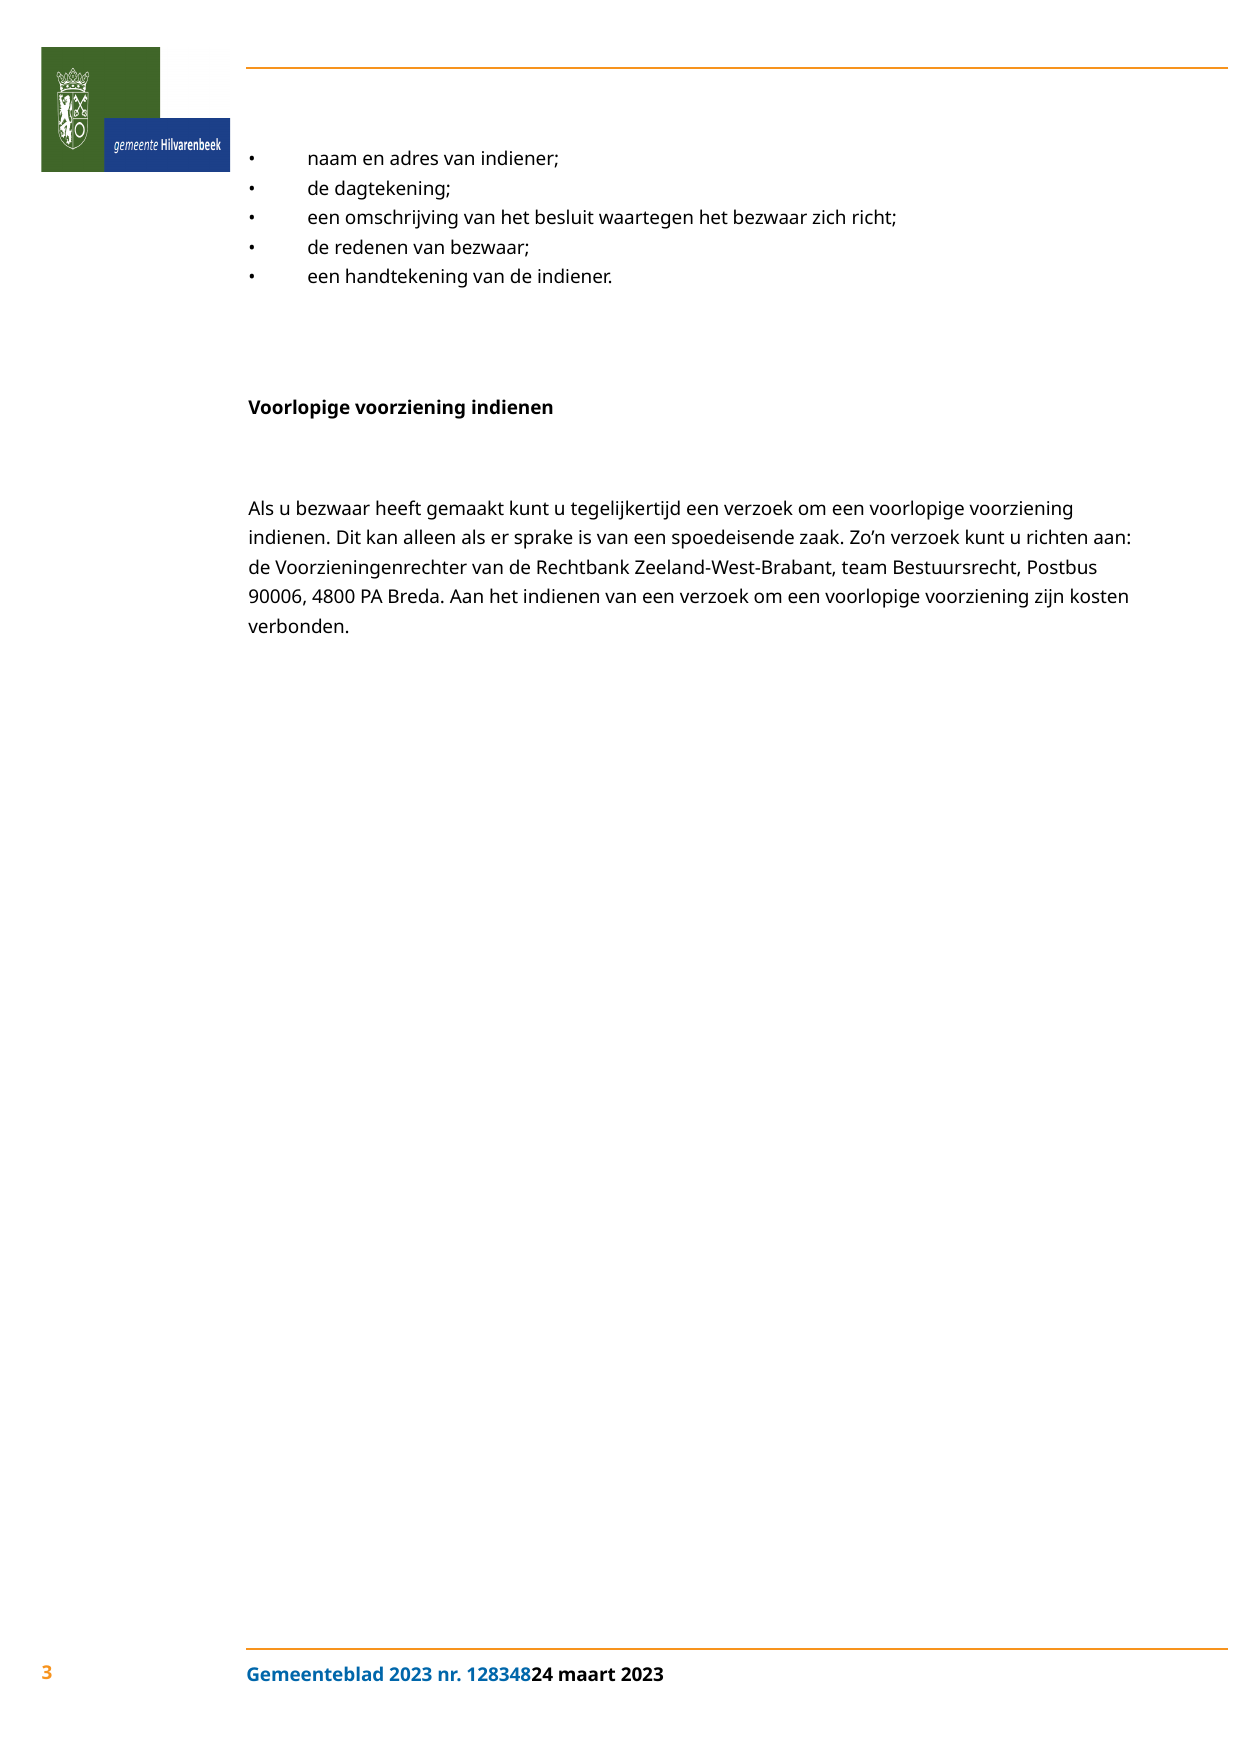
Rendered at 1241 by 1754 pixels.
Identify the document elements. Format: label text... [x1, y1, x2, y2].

list een handtekening van de indiener. [248, 263, 1152, 289]
list de redenen van bezwaar; [248, 234, 1152, 260]
list naam en adres van indiener; [248, 145, 1152, 171]
list een omschrijving van het besluit waartegen het bezwaar zich richt; [248, 204, 1152, 230]
text Voorlopige voorziening indienen [248, 394, 1152, 420]
picture [41, 47, 231, 172]
list de dagtekening; [248, 175, 1152, 201]
text Als u bezwaar heeft gemaakt kunt u tegelijkertijd een verzoek om een voorlopige voorziening indienen. Dit kan alleen als er sprake is van een spoedeisende zaak. Zo’n verzoek kunt u richten aan: de Voorzieningenrechter van de Rechtbank Zeeland-West-Brabant, team Bestuursrecht, Postbus 90006, 4800 PA Breda. Aan het indienen van een verzoek om een voorlopige voorziening zijn kosten verbonden. [248, 495, 1152, 639]
